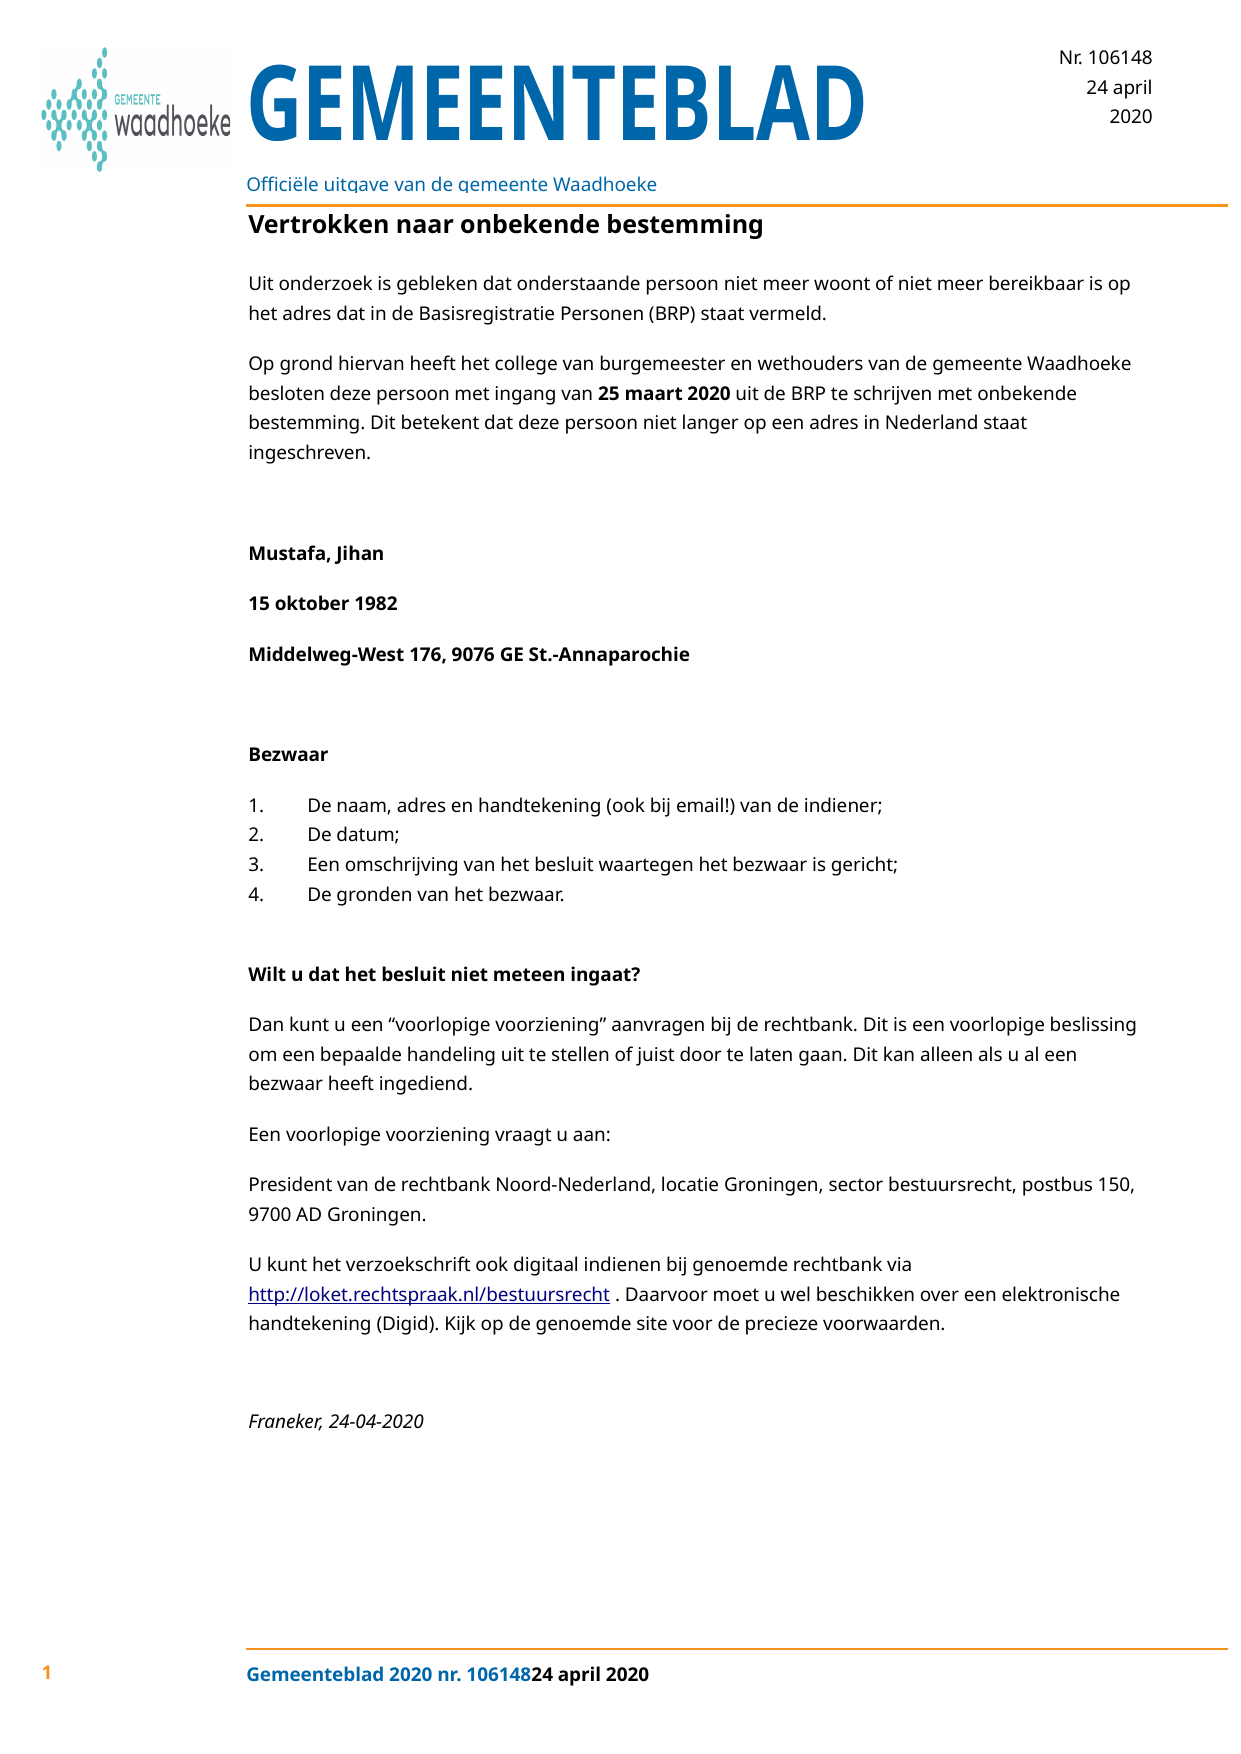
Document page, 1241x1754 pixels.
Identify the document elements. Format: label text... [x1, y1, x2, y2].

text Een voorlopige voorziening vraagt u aan: [248, 1121, 1152, 1146]
text Uit onderzoek is gebleken dat onderstaande persoon niet meer woont of niet meer bereikbaar is op het adres dat in de Basisregistratie Personen (BRP) staat vermeld. [248, 270, 1152, 326]
text Dan kunt u een “voorlopige voorziening” aanvragen bij de rechtbank. Dit is een voorlopige beslissing om een bepaalde handeling uit te stellen of juist door te laten gaan. Dit kan alleen als u al een bezwaar heeft ingediend. [248, 1011, 1152, 1096]
text 15 oktober 1982 [248, 590, 1152, 616]
text U kunt het verzoekschrift ook digitaal indienen bij genoemde rechtbank via http://loket.rechtspraak.nl/bestuursrecht . Daarvoor moet u wel beschikken over een elektronische handtekening (Digid). Kijk op de genoemde site voor de precieze voorwaarden. [248, 1251, 1152, 1336]
picture [41, 47, 231, 172]
text President van de rechtbank Noord-Nederland, locatie Groningen, sector bestuursrecht, postbus 150, 9700 AD Groningen. [248, 1171, 1152, 1226]
text Wilt u dat het besluit niet meteen ingaat? [248, 961, 1152, 986]
text Op grond hiervan heeft het college van burgemeester en wethouders van de gemeente Waadhoeke besloten deze persoon met ingang van 25 maart 2020 uit de BRP te schrijven met onbekende bestemming. Dit betekent dat deze persoon niet langer op een adres in Nederland staat ingeschreven. [248, 350, 1152, 465]
text Mustafa, Jihan [248, 540, 1152, 566]
list Een omschrijving van het besluit waartegen het bezwaar is gericht; [248, 851, 1152, 877]
text Vertrokken naar onbekende bestemming [248, 207, 1152, 241]
text Bezwaar [248, 742, 1152, 767]
list De gronden van het bezwaar. [248, 881, 1152, 906]
list De naam, adres en handtekening (ook bij email!) van de indiener; [248, 792, 1152, 818]
text Franeker, 24-04-2020 [248, 1408, 1152, 1434]
list De datum; [248, 822, 1152, 847]
text Middelweg-West 176, 9076 GE St.-Annaparochie [248, 641, 1152, 666]
